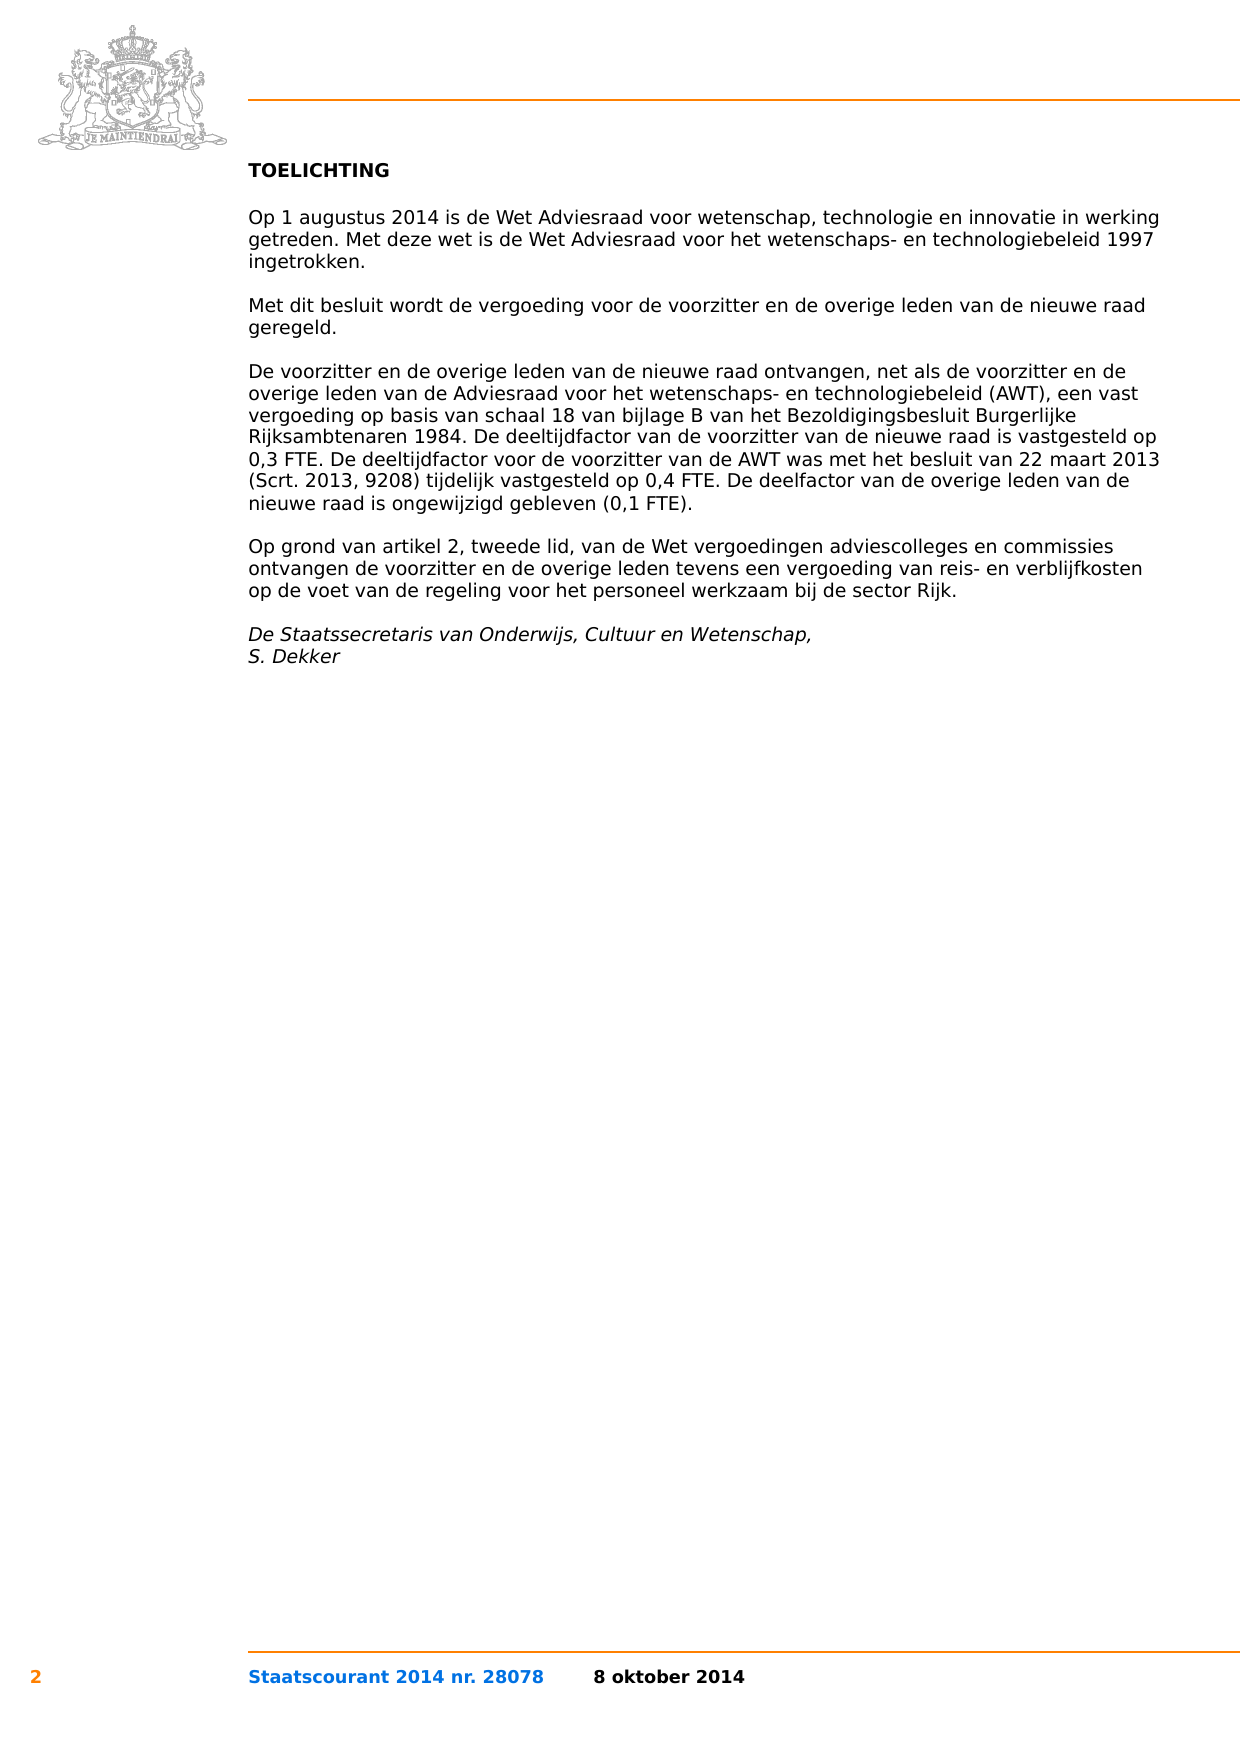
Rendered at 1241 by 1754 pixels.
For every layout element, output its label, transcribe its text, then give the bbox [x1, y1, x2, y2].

text Op 1 augustus 2014 is de Wet Adviesraad voor wetenschap, technologie en innovatie in werking getreden. Met deze wet is de Wet Adviesraad voor het wetenschaps- en technologiebeleid 1997 ingetrokken. [248, 207, 1163, 273]
picture [38, 25, 227, 150]
text De Staatssecretaris van Onderwijs, Cultuur en Wetenschap, S. Dekker [248, 624, 1163, 668]
text De voorzitter en de overige leden van de nieuwe raad ontvangen, net als de voorzitter en de overige leden van de Adviesraad voor het wetenschaps- en technologiebeleid (AWT), een vast vergoeding op basis van schaal 18 van bijlage B van het Bezoldigingsbesluit Burgerlijke Rijksambtenaren 1984. De deeltijdfactor van de voorzitter van de nieuwe raad is vastgesteld op 0,3 FTE. De deeltijdfactor voor de voorzitter van de AWT was met het besluit van 22 maart 2013 (Scrt. 2013, 9208) tijdelijk vastgesteld op 0,4 FTE. De deelfactor van de overige leden van de nieuwe raad is ongewijzigd gebleven (0,1 FTE). [248, 361, 1163, 514]
subtitle TOELICHTING [248, 160, 1163, 182]
text Met dit besluit wordt de vergoeding voor de voorzitter en de overige leden van de nieuwe raad geregeld. [248, 295, 1163, 339]
text Op grond van artikel 2, tweede lid, van de Wet vergoedingen adviescolleges en commissies ontvangen de voorzitter en de overige leden tevens een vergoeding van reis- en verblijfkosten op de voet van de regeling voor het personeel werkzaam bij de sector Rijk. [248, 536, 1163, 602]
